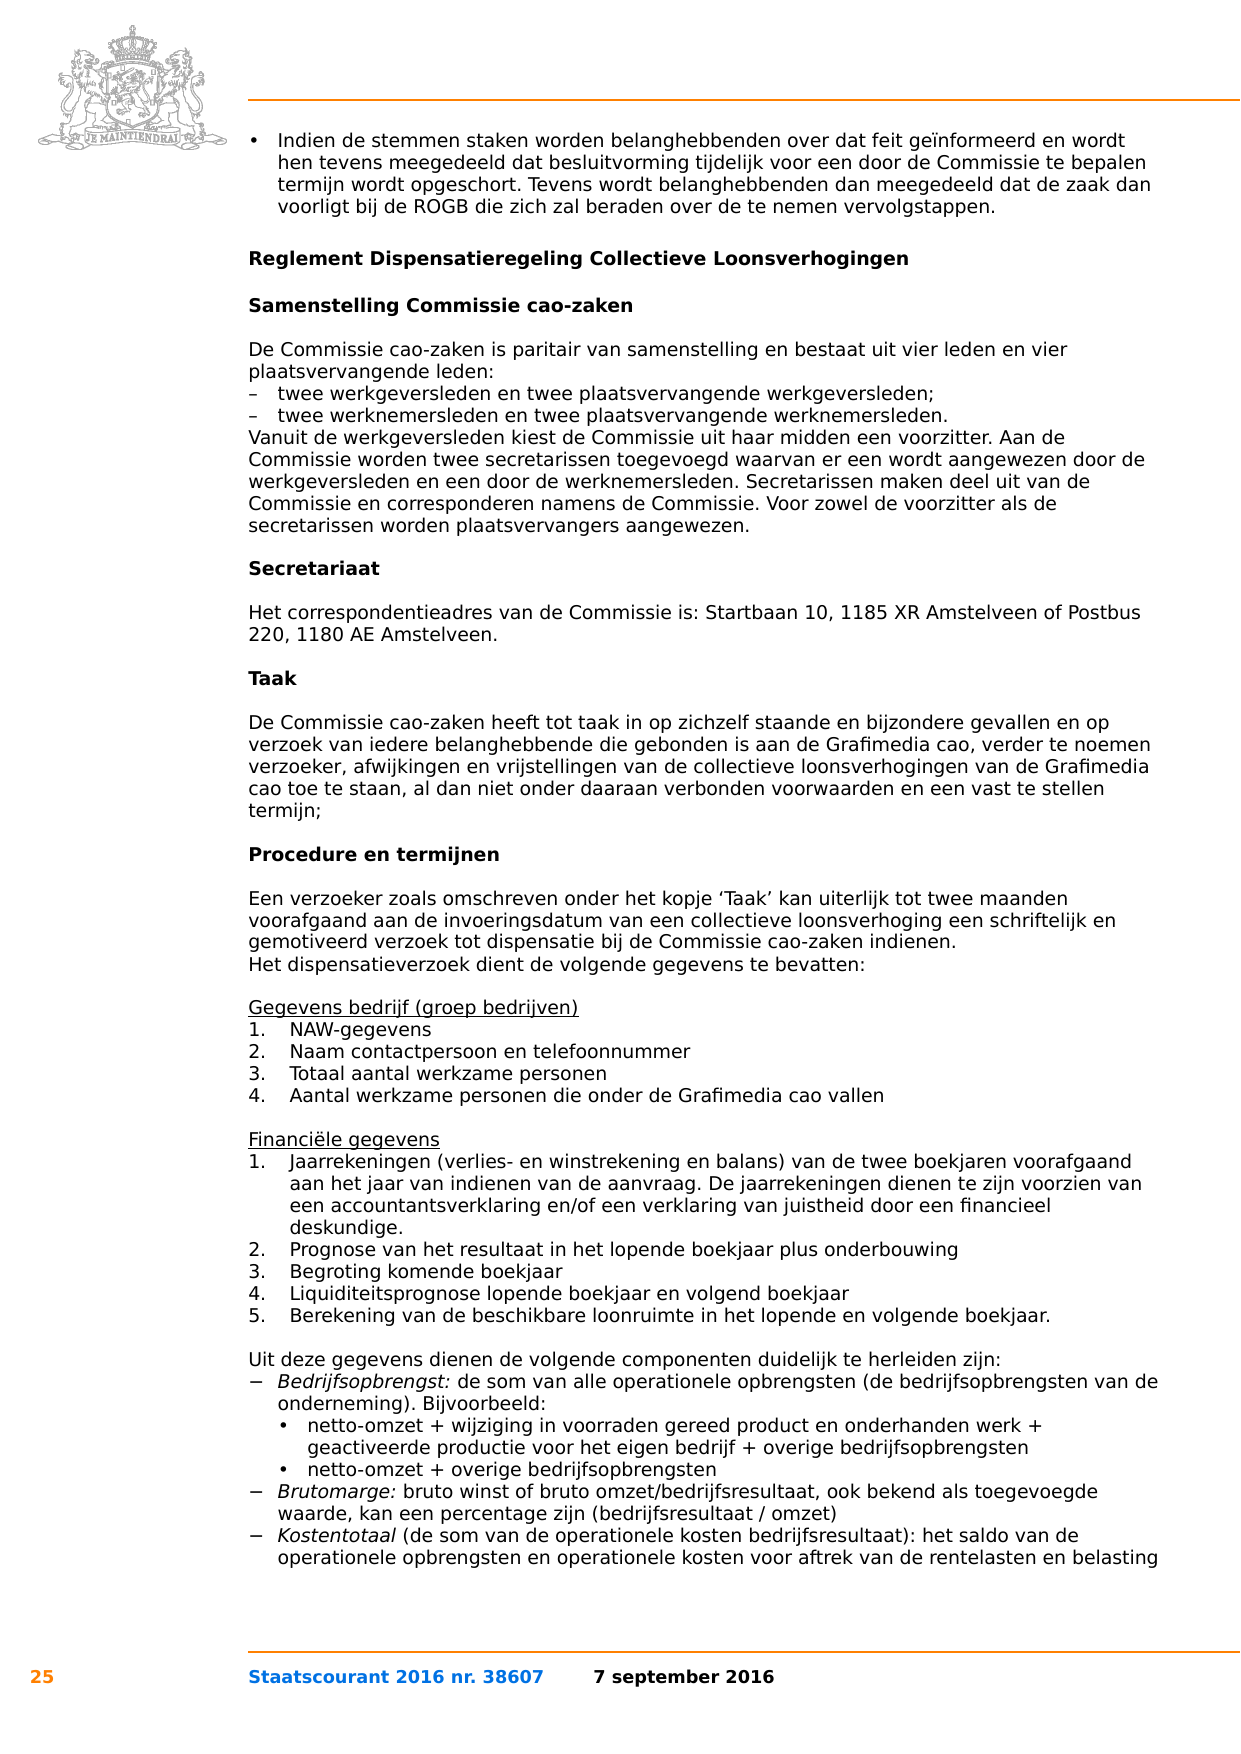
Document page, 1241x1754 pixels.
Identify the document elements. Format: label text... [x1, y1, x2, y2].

text − Brutomarge: bruto winst of bruto omzet/bedrijfsresultaat, ook bekend als toegevoegde waarde, kan een percentage zijn (bedrijfsresultaat / omzet) [248, 1481, 1163, 1524]
text 1. NAW-gegevens [248, 1019, 1163, 1041]
text 3. Totaal aantal werkzame personen [248, 1063, 1163, 1085]
text 2. Naam contactpersoon en telefoonnummer [248, 1041, 1163, 1063]
text Vanuit de werkgeversleden kiest de Commissie uit haar midden een voorzitter. Aan de Commissie worden twee secretarissen toegevoegd waarvan er een wordt aangewezen door de werkgeversleden en een door de werknemersleden. Secretarissen maken deel uit van de Commissie en corresponderen namens de Commissie. Voor zowel de voorzitter als de secretarissen worden plaatsvervangers aangewezen. [248, 427, 1163, 536]
subtitle Financiële gegevens [248, 1129, 1163, 1151]
text – twee werknemersleden en twee plaatsvervangende werknemersleden. [248, 404, 1163, 427]
text Het correspondentieadres van de Commissie is: Startbaan 10, 1185 XR Amstelveen of Postbus 220, 1180 AE Amstelveen. [248, 602, 1163, 646]
text • netto-omzet + wijziging in voorraden gereed product en onderhanden werk + geactiveerde productie voor het eigen bedrijf + overige bedrijfsopbrengsten [278, 1415, 1163, 1459]
text • Indien de stemmen staken worden belanghebbenden over dat feit geïnformeerd en wordt hen tevens meegedeeld dat besluitvorming tijdelijk voor een door de Commissie te bepalen termijn wordt opgeschort. Tevens wordt belanghebbenden dan meegedeeld dat de zaak dan voorligt bij de ROGB die zich zal beraden over de te nemen vervolgstappen. [248, 130, 1163, 218]
subtitle Taak [248, 668, 1163, 690]
text • netto-omzet + overige bedrijfsopbrengsten [278, 1459, 1163, 1481]
text 5. Berekening van de beschikbare loonruimte in het lopende en volgende boekjaar. [248, 1305, 1163, 1327]
text 4. Liquiditeitsprognose lopende boekjaar en volgend boekjaar [248, 1283, 1163, 1305]
subtitle Secretariaat [248, 558, 1163, 580]
text 3. Begroting komende boekjaar [248, 1261, 1163, 1283]
text 2. Prognose van het resultaat in het lopende boekjaar plus onderbouwing [248, 1239, 1163, 1261]
text Een verzoeker zoals omschreven onder het kopje ‘Taak’ kan uiterlijk tot twee maanden voorafgaand aan de invoeringsdatum van een collectieve loonsverhoging een schriftelijk en gemotiveerd verzoek tot dispensatie bij de Commissie cao-zaken indienen. [248, 887, 1163, 953]
text 1. Jaarrekeningen (verlies- en winstrekening en balans) van de twee boekjaren voorafgaand aan het jaar van indienen van de aanvraag. De jaarrekeningen dienen te zijn voorzien van een accountantsverklaring en/of een verklaring van juistheid door een financieel deskundige. [248, 1151, 1163, 1239]
picture [38, 25, 227, 150]
text − Kostentotaal (de som van de operationele kosten bedrijfsresultaat): het saldo van de operationele opbrengsten en operationele kosten voor aftrek van de rentelasten en belasting [248, 1524, 1163, 1568]
text Uit deze gegevens dienen de volgende componenten duidelijk te herleiden zijn: [248, 1349, 1163, 1371]
text − Bedrijfsopbrengst: de som van alle operationele opbrengsten (de bedrijfsopbrengsten van de onderneming). Bijvoorbeeld: [248, 1371, 1163, 1415]
subtitle Samenstelling Commissie cao-zaken [248, 295, 1163, 317]
subtitle Gegevens bedrijf (groep bedrijven) [248, 997, 1163, 1019]
text – twee werkgeversleden en twee plaatsvervangende werkgeversleden; [248, 383, 1163, 404]
subtitle Procedure en termijnen [248, 844, 1163, 866]
text De Commissie cao-zaken heeft tot taak in op zichzelf staande en bijzondere gevallen en op verzoek van iedere belanghebbende die gebonden is aan de Grafimedia cao, verder te noemen verzoeker, afwijkingen en vrijstellingen van de collectieve loonsverhogingen van de Grafimedia cao toe te staan, al dan niet onder daaraan verbonden voorwaarden en een vast te stellen termijn; [248, 712, 1163, 822]
text 4. Aantal werkzame personen die onder de Grafimedia cao vallen [248, 1085, 1163, 1107]
subtitle Reglement Dispensatieregeling Collectieve Loonsverhogingen [248, 248, 1163, 270]
text De Commissie cao-zaken is paritair van samenstelling en bestaat uit vier leden en vier plaatsvervangende leden: [248, 339, 1163, 383]
text Het dispensatieverzoek dient de volgende gegevens te bevatten: [248, 953, 1163, 975]
